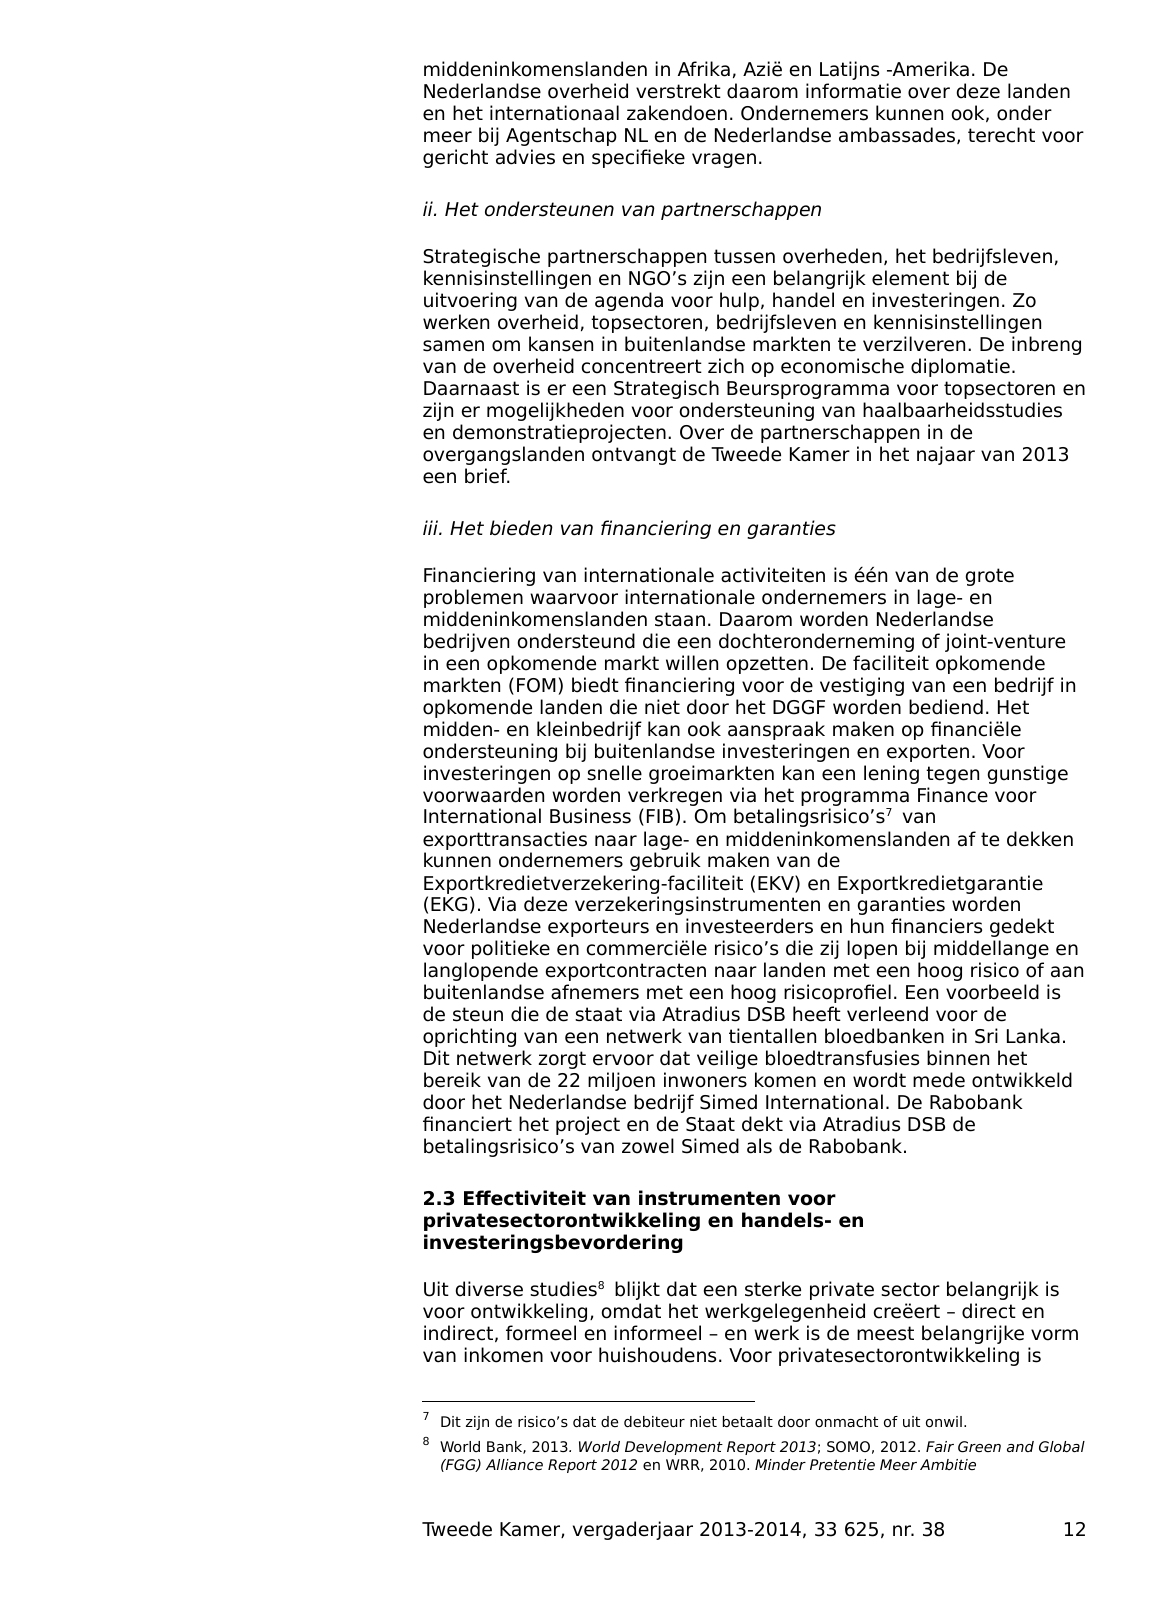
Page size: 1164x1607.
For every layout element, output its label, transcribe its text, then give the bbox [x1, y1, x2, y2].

text Dit zijn de risico’s dat de debiteur niet betaalt door onmacht of uit onwil. [422, 1410, 1087, 1432]
subtitle 2.3 Effectiviteit van instrumenten voor privatesectorontwikkeling en handels- en investeringsbevordering [422, 1188, 1087, 1254]
text Financiering van internationale activiteiten is één van de grote problemen waarvoor internationale ondernemers in lage- en middeninkomenslanden staan. Daarom worden Nederlandse bedrijven ondersteund die een dochteronderneming of joint-venture in een opkomende markt willen opzetten. De faciliteit opkomende markten (FOM) biedt financiering voor de vestiging van een bedrijf in opkomende landen die niet door het DGGF worden bediend. Het midden- en kleinbedrijf kan ook aanspraak maken op financiële ondersteuning bij buitenlandse investeringen en exporten. Voor investeringen op snelle groeimarkten kan een lening tegen gunstige voorwaarden worden verkregen via het programma Finance voor International Business (FIB). Om betalingsrisico’s van exporttransacties naar lage- en middeninkomenslanden af te dekken kunnen ondernemers gebruik maken van de Exportkredietverzekering-faciliteit (EKV) en Exportkredietgarantie (EKG). Via deze verzekeringsinstrumenten en garanties worden Nederlandse exporteurs en investeerders en hun financiers gedekt voor politieke en commerciële risico’s die zij lopen bij middellange en langlopende exportcontracten naar landen met een hoog risico of aan buitenlandse afnemers met een hoog risicoprofiel. Een voorbeeld is de steun die de staat via Atradius DSB heeft verleend voor de oprichting van een netwerk van tientallen bloedbanken in Sri Lanka. Dit netwerk zorgt ervoor dat veilige bloedtransfusies binnen het bereik van de 22 miljoen inwoners komen en wordt mede ontwikkeld door het Nederlandse bedrijf Simed International. De Rabobank financiert het project en de Staat dekt via Atradius DSB de betalingsrisico’s van zowel Simed als de Rabobank. [422, 565, 1087, 1158]
subtitle iii. Het bieden van financiering en garanties [422, 518, 1087, 540]
text middeninkomenslanden in Afrika, Azië en Latijns -Amerika. De Nederlandse overheid verstrekt daarom informatie over deze landen en het internationaal zakendoen. Ondernemers kunnen ook, onder meer bij Agentschap NL en de Nederlandse ambassades, terecht voor gericht advies en specifieke vragen. [422, 59, 1087, 169]
text World Bank, 2013. World Development Report 2013; SOMO, 2012. Fair Green and Global (FGG) Alliance Report 2012 en WRR, 2010. Minder Pretentie Meer Ambitie [422, 1435, 1087, 1474]
text Strategische partnerschappen tussen overheden, het bedrijfsleven, kennisinstellingen en NGO’s zijn een belangrijk element bij de uitvoering van de agenda voor hulp, handel en investeringen. Zo werken overheid, topsectoren, bedrijfsleven en kennisinstellingen samen om kansen in buitenlandse markten te verzilveren. De inbreng van de overheid concentreert zich op economische diplomatie. Daarnaast is er een Strategisch Beursprogramma voor topsectoren en zijn er mogelijkheden voor ondersteuning van haalbaarheidsstudies en demonstratieprojecten. Over de partnerschappen in de overgangslanden ontvangt de Tweede Kamer in het najaar van 2013 een brief. [422, 246, 1087, 488]
text Uit diverse studies blijkt dat een sterke private sector belangrijk is voor ontwikkeling, omdat het werkgelegenheid creëert – direct en indirect, formeel en informeel – en werk is de meest belangrijke vorm van inkomen voor huishoudens. Voor privatesectorontwikkeling is [422, 1279, 1087, 1367]
subtitle ii. Het ondersteunen van partnerschappen [422, 199, 1087, 221]
